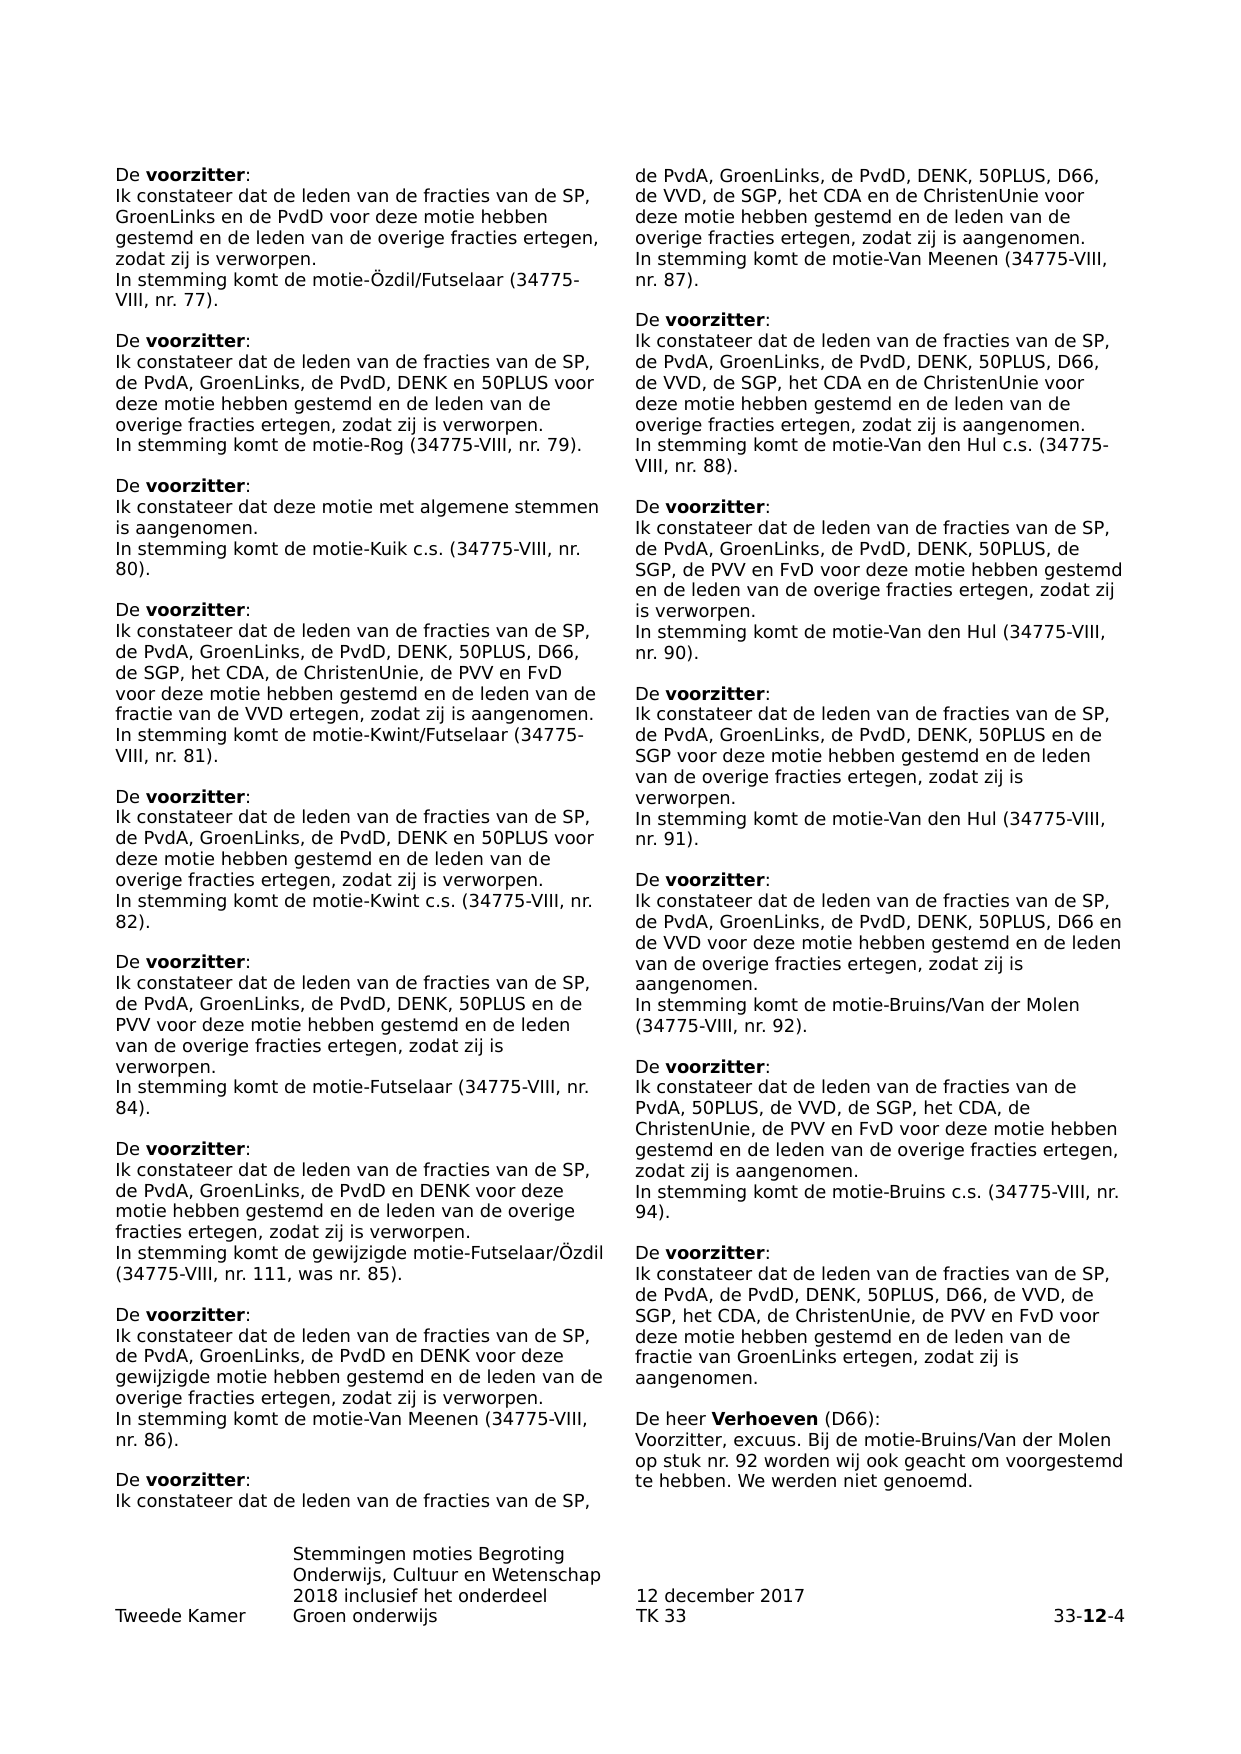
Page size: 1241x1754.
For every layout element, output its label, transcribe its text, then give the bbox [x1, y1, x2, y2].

text Ik constateer dat de leden van de fracties van de SP, de PvdA, GroenLinks, de PvdD, DENK en 50PLUS voor deze motie hebben gestemd en de leden van de overige fracties ertegen, zodat zij is verworpen. [115, 352, 605, 435]
text Ik constateer dat de leden van de fracties van de PvdA, 50PLUS, de VVD, de SGP, het CDA, de ChristenUnie, de PVV en FvD voor deze motie hebben gestemd en de leden van de overige fracties ertegen, zodat zij is aangenomen. [635, 1077, 1125, 1181]
text De voorzitter: [115, 1470, 605, 1491]
text De voorzitter: [115, 476, 605, 497]
text In stemming komt de gewijzigde motie-Futselaar/Özdil (34775-VIII, nr. 111, was nr. 85). [115, 1243, 605, 1284]
text Ik constateer dat deze motie met algemene stemmen is aangenomen. [115, 497, 605, 538]
text De voorzitter: [635, 683, 1125, 704]
text De voorzitter: [115, 600, 605, 621]
text De heer Verhoeven (D66): [635, 1409, 1125, 1429]
text De voorzitter: [115, 1139, 605, 1159]
text Ik constateer dat de leden van de fracties van de SP, de PvdA, GroenLinks, de PvdD en DENK voor deze motie hebben gestemd en de leden van de overige fracties ertegen, zodat zij is verworpen. [115, 1159, 605, 1243]
text Ik constateer dat de leden van de fracties van de SP, de PvdA, de PvdD, DENK, 50PLUS, D66, de VVD, de SGP, het CDA, de ChristenUnie, de PVV en FvD voor deze motie hebben gestemd en de leden van de fractie van GroenLinks ertegen, zodat zij is aangenomen. [635, 1264, 1125, 1389]
text Ik constateer dat de leden van de fracties van de SP, de PvdA, GroenLinks, de PvdD, DENK en 50PLUS voor deze motie hebben gestemd en de leden van de overige fracties ertegen, zodat zij is verworpen. [115, 807, 605, 891]
text In stemming komt de motie-Özdil/Futselaar (34775-VIII, nr. 77). [115, 269, 605, 311]
text Ik constateer dat de leden van de fracties van de SP, de PvdA, GroenLinks, de PvdD, DENK, 50PLUS, D66 en de VVD voor deze motie hebben gestemd en de leden van de overige fracties ertegen, zodat zij is aangenomen. [635, 891, 1125, 995]
text Ik constateer dat de leden van de fracties van de SP, de PvdA, GroenLinks, de PvdD, DENK, 50PLUS, D66, de SGP, het CDA, de ChristenUnie, de PVV en FvD voor deze motie hebben gestemd en de leden van de fractie van de VVD ertegen, zodat zij is aangenomen. [115, 621, 605, 725]
text In stemming komt de motie-Van Meenen (34775-VIII, nr. 87). [635, 249, 1125, 290]
text Ik constateer dat de leden van de fracties van de SP, de PvdA, GroenLinks, de PvdD, DENK, 50PLUS, D66, de VVD, de SGP, het CDA en de ChristenUnie voor deze motie hebben gestemd en de leden van de overige fracties ertegen, zodat zij is aangenomen. [635, 331, 1125, 435]
text Ik constateer dat de leden van de fracties van de SP, de PvdA, GroenLinks, de PvdD, DENK, 50PLUS en de SGP voor deze motie hebben gestemd en de leden van de overige fracties ertegen, zodat zij is verworpen. [635, 704, 1125, 808]
text De voorzitter: [635, 1057, 1125, 1077]
text De voorzitter: [635, 1243, 1125, 1264]
text In stemming komt de motie-Kuik c.s. (34775-VIII, nr. 80). [115, 538, 605, 580]
text Voorzitter, excuus. Bij de motie-Bruins/Van der Molen op stuk nr. 92 worden wij ook geacht om voorgestemd te hebben. We werden niet genoemd. [635, 1429, 1125, 1492]
text In stemming komt de motie-Van den Hul (34775-VIII, nr. 91). [635, 808, 1125, 850]
text De voorzitter: [635, 870, 1125, 891]
text In stemming komt de motie-Futselaar (34775-VIII, nr. 84). [115, 1077, 605, 1119]
text Ik constateer dat de leden van de fracties van de SP, de PvdA, GroenLinks, de PvdD, DENK, 50PLUS, de SGP, de PVV en FvD voor deze motie hebben gestemd en de leden van de overige fracties ertegen, zodat zij is verworpen. [635, 518, 1125, 622]
text Ik constateer dat de leden van de fracties van de SP, de PvdA, GroenLinks, de PvdD, DENK, 50PLUS en de PVV voor deze motie hebben gestemd en de leden van de overige fracties ertegen, zodat zij is verworpen. [115, 973, 605, 1077]
text In stemming komt de motie-Kwint/Futselaar (34775-VIII, nr. 81). [115, 725, 605, 767]
text De voorzitter: [115, 165, 605, 186]
text In stemming komt de motie-Van den Hul (34775-VIII, nr. 90). [635, 622, 1125, 663]
text De voorzitter: [115, 952, 605, 973]
text In stemming komt de motie-Van den Hul c.s. (34775-VIII, nr. 88). [635, 435, 1125, 477]
text De voorzitter: [635, 310, 1125, 331]
text In stemming komt de motie-Kwint c.s. (34775-VIII, nr. 82). [115, 891, 605, 932]
text In stemming komt de motie-Bruins/Van der Molen (34775-VIII, nr. 92). [635, 995, 1125, 1037]
text De voorzitter: [115, 1304, 605, 1325]
text Ik constateer dat de leden van de fracties van de SP, GroenLinks en de PvdD voor deze motie hebben gestemd en de leden van de overige fracties ertegen, zodat zij is verworpen. [115, 186, 605, 269]
text De voorzitter: [115, 331, 605, 352]
text Ik constateer dat de leden van de fracties van de SP, [115, 1491, 605, 1512]
text De voorzitter: [115, 787, 605, 807]
text de PvdA, GroenLinks, de PvdD, DENK, 50PLUS, D66, de VVD, de SGP, het CDA en de ChristenUnie voor deze motie hebben gestemd en de leden van de overige fracties ertegen, zodat zij is aangenomen. [635, 165, 1125, 249]
text In stemming komt de motie-Bruins c.s. (34775-VIII, nr. 94). [635, 1181, 1125, 1223]
text Ik constateer dat de leden van de fracties van de SP, de PvdA, GroenLinks, de PvdD en DENK voor deze gewijzigde motie hebben gestemd en de leden van de overige fracties ertegen, zodat zij is verworpen. [115, 1325, 605, 1409]
text In stemming komt de motie-Rog (34775-VIII, nr. 79). [115, 435, 605, 456]
text De voorzitter: [635, 497, 1125, 518]
text In stemming komt de motie-Van Meenen (34775-VIII, nr. 86). [115, 1409, 605, 1450]
